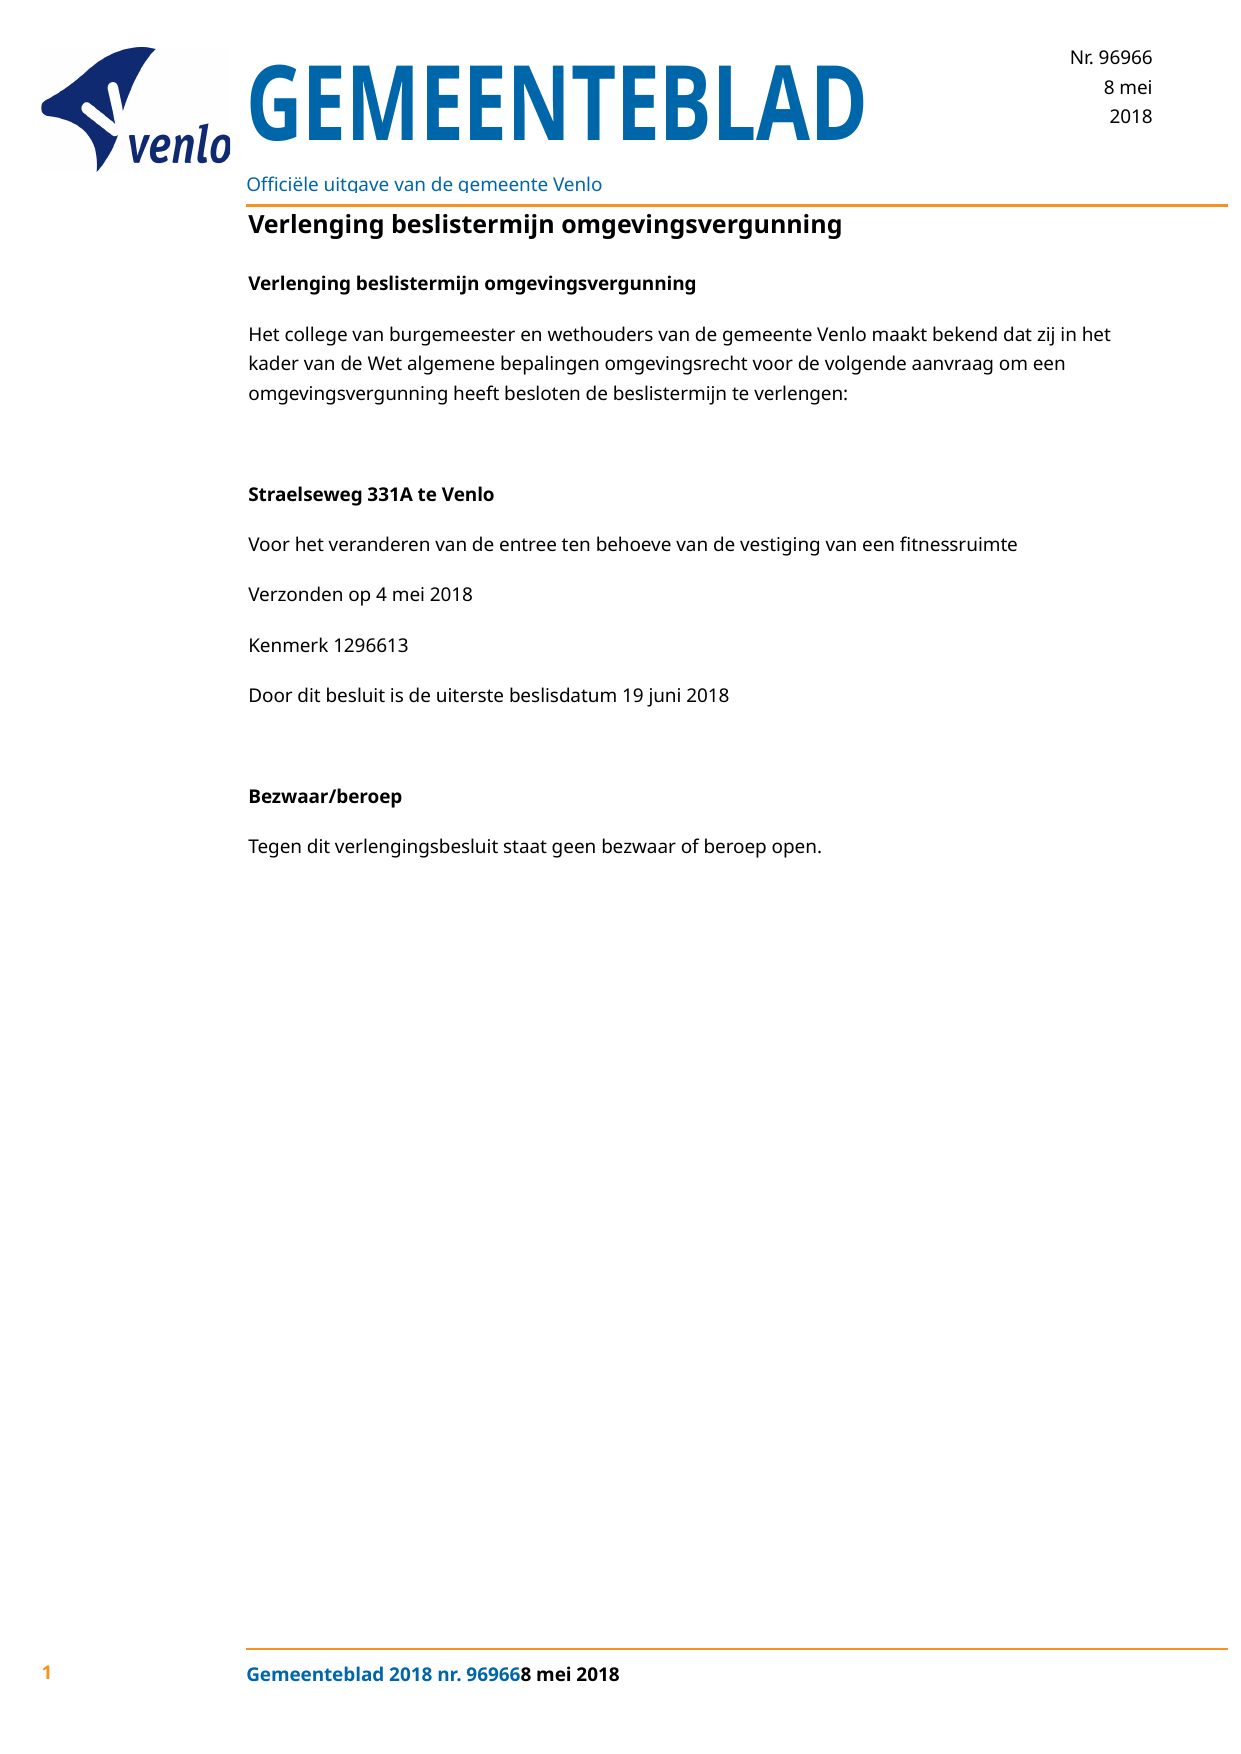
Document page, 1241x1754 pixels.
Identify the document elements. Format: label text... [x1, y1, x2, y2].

text Straelseweg 331A te Venlo [248, 481, 1152, 506]
text Verzonden op 4 mei 2018 [248, 582, 1152, 607]
text Verlenging beslistermijn omgevingsvergunning [248, 270, 1152, 296]
picture [41, 47, 231, 172]
text Door dit besluit is de uiterste beslisdatum 19 juni 2018 [248, 682, 1152, 708]
text Verlenging beslistermijn omgevingsvergunning [248, 207, 1152, 241]
text Kenmerk 1296613 [248, 632, 1152, 658]
text Het college van burgemeester en wethouders van de gemeente Venlo maakt bekend dat zij in het kader van de Wet algemene bepalingen omgevingsrecht voor de volgende aanvraag om een omgevingsvergunning heeft besloten de beslistermijn te verlengen: [248, 321, 1152, 406]
text Tegen dit verlengingsbesluit staat geen bezwaar of beroep open. [248, 834, 1152, 859]
text Voor het veranderen van de entree ten behoeve van de vestiging van een fitnessruimte [248, 531, 1152, 557]
text Bezwaar/beroep [248, 783, 1152, 809]
